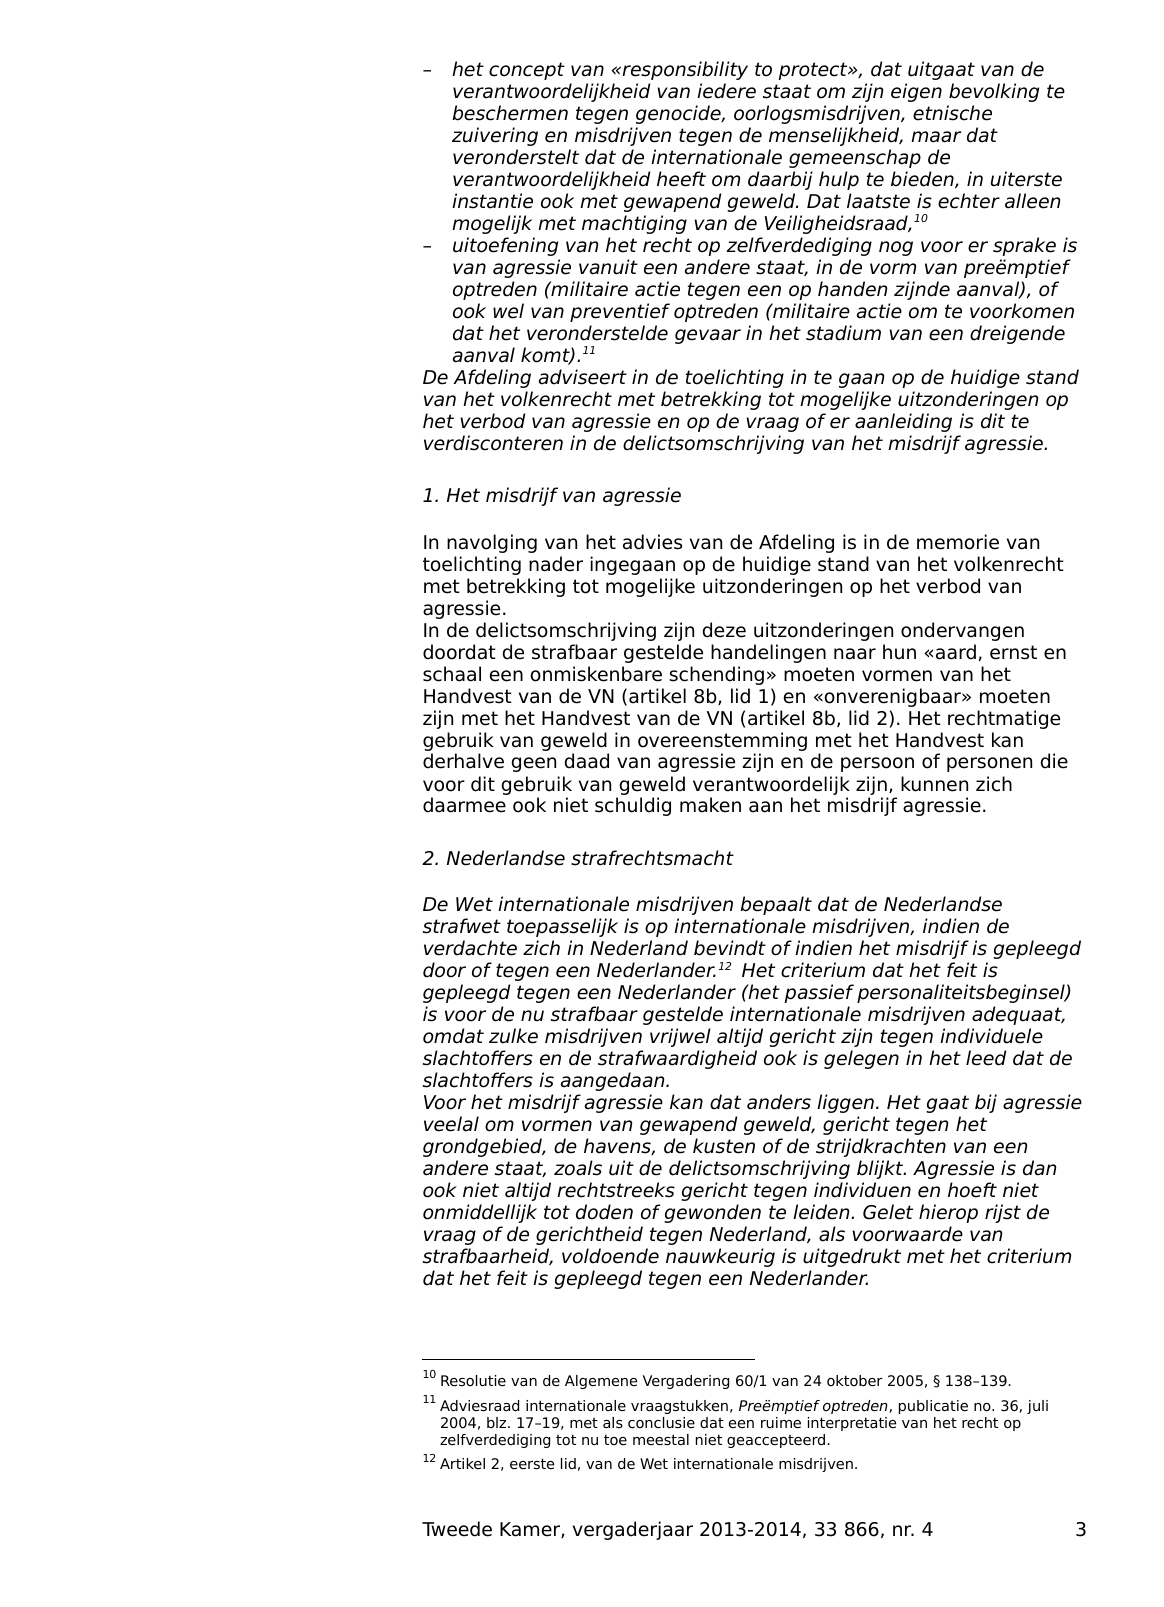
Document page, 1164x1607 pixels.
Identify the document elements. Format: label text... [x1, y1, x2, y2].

subtitle 2. Nederlandse strafrechtsmacht [422, 847, 1087, 869]
text Artikel 2, eerste lid, van de Wet internationale misdrijven. [422, 1452, 1087, 1474]
text – het concept van «responsibility to protect», dat uitgaat van de verantwoordelijkheid van iedere staat om zijn eigen bevolking te beschermen tegen genocide, oorlogsmisdrijven, etnische zuivering en misdrijven tegen de menselijkheid, maar dat veronderstelt dat de internationale gemeenschap de verantwoordelijkheid heeft om daarbij hulp te bieden, in uiterste instantie ook met gewapend geweld. Dat laatste is echter alleen mogelijk met machtiging van de Veiligheidsraad, [422, 59, 1087, 235]
text Voor het misdrijf agressie kan dat anders liggen. Het gaat bij agressie veelal om vormen van gewapend geweld, gericht tegen het grondgebied, de havens, de kusten of de strijdkrachten van een andere staat, zoals uit de delictsomschrijving blijkt. Agressie is dan ook niet altijd rechtstreeks gericht tegen individuen en hoeft niet onmiddellijk tot doden of gewonden te leiden. Gelet hierop rijst de vraag of de gerichtheid tegen Nederland, als voorwaarde van strafbaarheid, voldoende nauwkeurig is uitgedrukt met het criterium dat het feit is gepleegd tegen een Nederlander. [422, 1092, 1087, 1290]
text In de delictsomschrijving zijn deze uitzonderingen ondervangen doordat de strafbaar gestelde handelingen naar hun «aard, ernst en schaal een onmiskenbare schending» moeten vormen van het Handvest van de VN (artikel 8b, lid 1) en «onverenigbaar» moeten zijn met het Handvest van de VN (artikel 8b, lid 2). Het rechtmatige gebruik van geweld in overeenstemming met het Handvest kan derhalve geen daad van agressie zijn en de persoon of personen die voor dit gebruik van geweld verantwoordelijk zijn, kunnen zich daarmee ook niet schuldig maken aan het misdrijf agressie. [422, 619, 1087, 817]
text Adviesraad internationale vraagstukken, Preëmptief optreden, publicatie no. 36, juli 2004, blz. 17–19, met als conclusie dat een ruime interpretatie van het recht op zelfverdediging tot nu toe meestal niet geaccepteerd. [422, 1393, 1087, 1449]
text In navolging van het advies van de Afdeling is in de memorie van toelichting nader ingegaan op de huidige stand van het volkenrecht met betrekking tot mogelijke uitzonderingen op het verbod van agressie. [422, 532, 1087, 619]
text Resolutie van de Algemene Vergadering 60/1 van 24 oktober 2005, § 138–139. [422, 1368, 1087, 1391]
text De Wet internationale misdrijven bepaalt dat de Nederlandse strafwet toepasselijk is op internationale misdrijven, indien de verdachte zich in Nederland bevindt of indien het misdrijf is gepleegd door of tegen een Nederlander. Het criterium dat het feit is gepleegd tegen een Nederlander (het passief personaliteitsbeginsel) is voor de nu strafbaar gestelde internationale misdrijven adequaat, omdat zulke misdrijven vrijwel altijd gericht zijn tegen individuele slachtoffers en de strafwaardigheid ook is gelegen in het leed dat de slachtoffers is aangedaan. [422, 894, 1087, 1092]
subtitle 1. Het misdrijf van agressie [422, 485, 1087, 507]
text – uitoefening van het recht op zelfverdediging nog voor er sprake is van agressie vanuit een andere staat, in de vorm van preëmptief optreden (militaire actie tegen een op handen zijnde aanval), of ook wel van preventief optreden (militaire actie om te voorkomen dat het veronderstelde gevaar in het stadium van een dreigende aanval komt). [422, 235, 1087, 367]
text De Afdeling adviseert in de toelichting in te gaan op de huidige stand van het volkenrecht met betrekking tot mogelijke uitzonderingen op het verbod van agressie en op de vraag of er aanleiding is dit te verdisconteren in de delictsomschrijving van het misdrijf agressie. [422, 367, 1087, 455]
